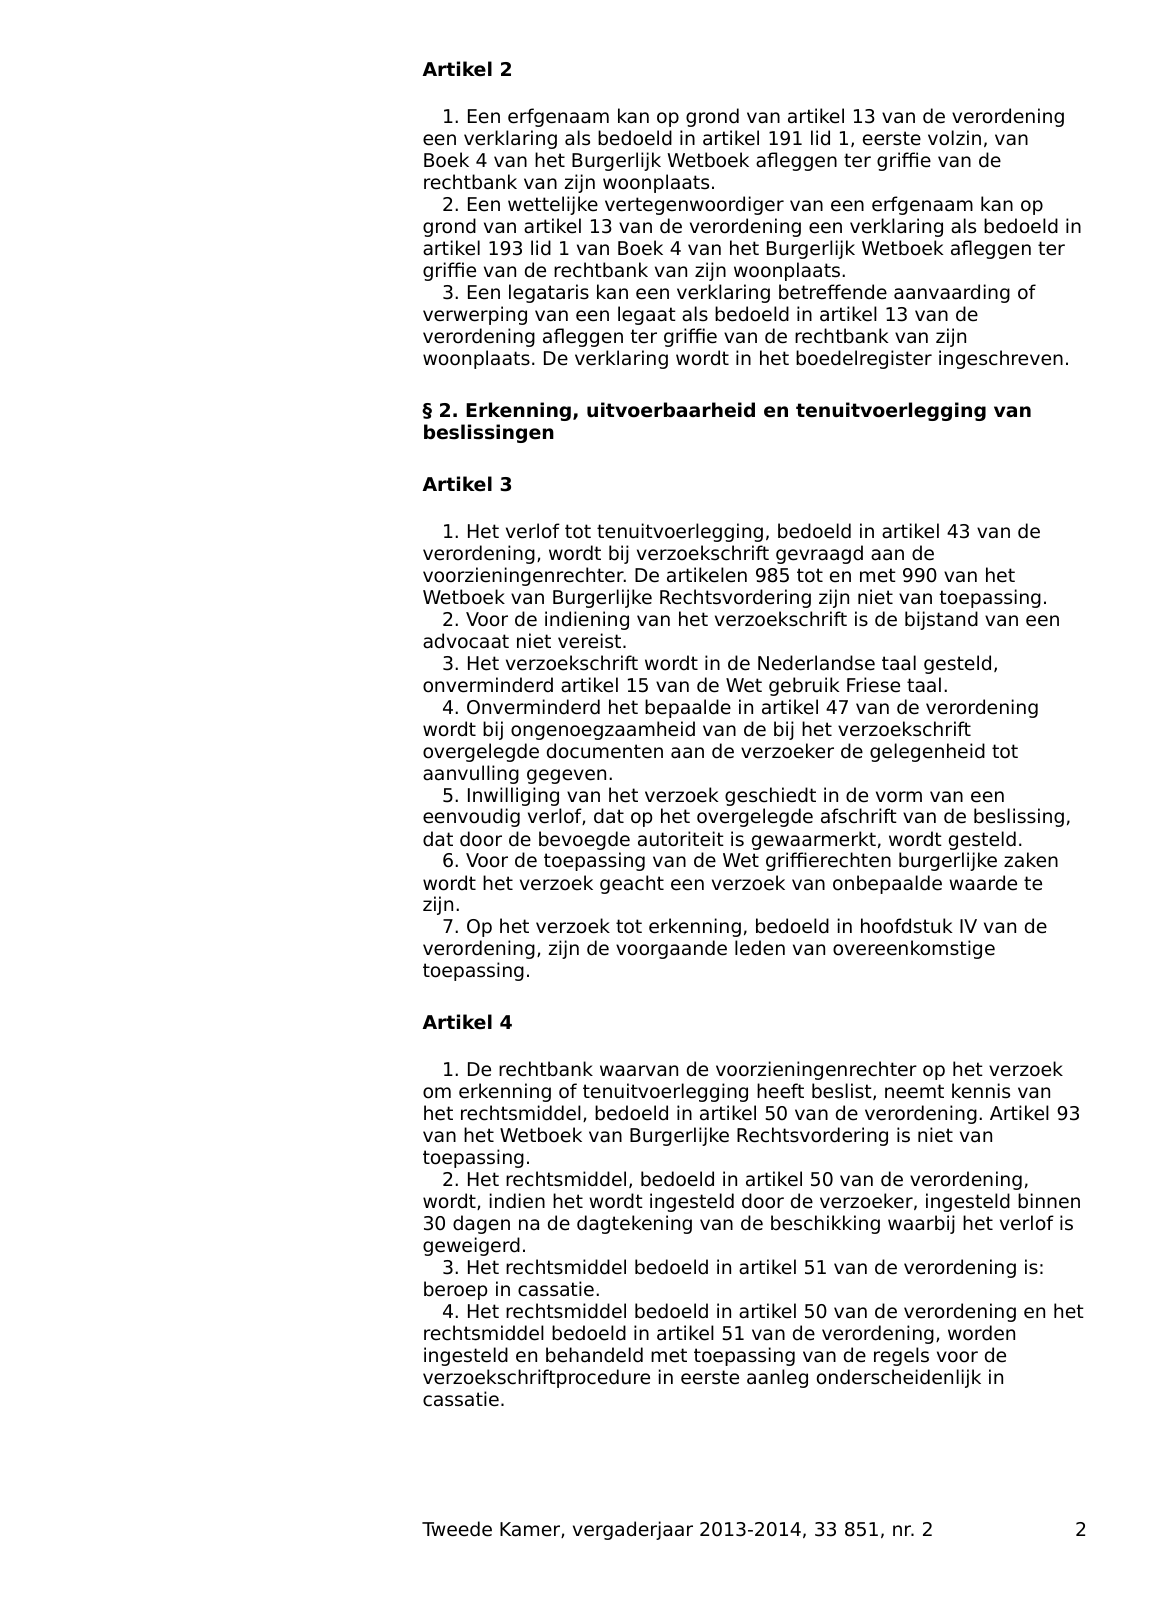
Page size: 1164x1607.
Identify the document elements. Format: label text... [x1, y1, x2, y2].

subtitle § 2. Erkenning, uitvoerbaarheid en tenuitvoerlegging van beslissingen [422, 400, 1087, 444]
text 6. Voor de toepassing van de Wet griffierechten burgerlijke zaken wordt het verzoek geacht een verzoek van onbepaalde waarde te zijn. [422, 850, 1087, 916]
text 2. Een wettelijke vertegenwoordiger van een erfgenaam kan op grond van artikel 13 van de verordening een verklaring als bedoeld in artikel 193 lid 1 van Boek 4 van het Burgerlijk Wetboek afleggen ter griffie van de rechtbank van zijn woonplaats. [422, 194, 1087, 282]
text 1. De rechtbank waarvan de voorzieningenrechter op het verzoek om erkenning of tenuitvoerlegging heeft beslist, neemt kennis van het rechtsmiddel, bedoeld in artikel 50 van de verordening. Artikel 93 van het Wetboek van Burgerlijke Rechtsvordering is niet van toepassing. [422, 1059, 1087, 1169]
subtitle Artikel 2 [422, 59, 1087, 81]
text 3. Het rechtsmiddel bedoeld in artikel 51 van de verordening is: beroep in cassatie. [422, 1257, 1087, 1301]
text 1. Een erfgenaam kan op grond van artikel 13 van de verordening een verklaring als bedoeld in artikel 191 lid 1, eerste volzin, van Boek 4 van het Burgerlijk Wetboek afleggen ter griffie van de rechtbank van zijn woonplaats. [422, 106, 1087, 194]
text 4. Het rechtsmiddel bedoeld in artikel 50 van de verordening en het rechtsmiddel bedoeld in artikel 51 van de verordening, worden ingesteld en behandeld met toepassing van de regels voor de verzoekschriftprocedure in eerste aanleg onderscheidenlijk in cassatie. [422, 1301, 1087, 1411]
text 3. Een legataris kan een verklaring betreffende aanvaarding of verwerping van een legaat als bedoeld in artikel 13 van de verordening afleggen ter griffie van de rechtbank van zijn woonplaats. De verklaring wordt in het boedelregister ingeschreven. [422, 282, 1087, 370]
text 5. Inwilliging van het verzoek geschiedt in de vorm van een eenvoudig verlof, dat op het overgelegde afschrift van de beslissing, dat door de bevoegde autoriteit is gewaarmerkt, wordt gesteld. [422, 784, 1087, 850]
text 2. Voor de indiening van het verzoekschrift is de bijstand van een advocaat niet vereist. [422, 609, 1087, 653]
text 7. Op het verzoek tot erkenning, bedoeld in hoofdstuk IV van de verordening, zijn de voorgaande leden van overeenkomstige toepassing. [422, 916, 1087, 982]
text 4. Onverminderd het bepaalde in artikel 47 van de verordening wordt bij ongenoegzaamheid van de bij het verzoekschrift overgelegde documenten aan de verzoeker de gelegenheid tot aanvulling gegeven. [422, 697, 1087, 784]
text 3. Het verzoekschrift wordt in de Nederlandse taal gesteld, onverminderd artikel 15 van de Wet gebruik Friese taal. [422, 653, 1087, 697]
subtitle Artikel 4 [422, 1012, 1087, 1034]
text 2. Het rechtsmiddel, bedoeld in artikel 50 van de verordening, wordt, indien het wordt ingesteld door de verzoeker, ingesteld binnen 30 dagen na de dagtekening van de beschikking waarbij het verlof is geweigerd. [422, 1169, 1087, 1257]
text 1. Het verlof tot tenuitvoerlegging, bedoeld in artikel 43 van de verordening, wordt bij verzoekschrift gevraagd aan de voorzieningenrechter. De artikelen 985 tot en met 990 van het Wetboek van Burgerlijke Rechtsvordering zijn niet van toepassing. [422, 521, 1087, 609]
subtitle Artikel 3 [422, 474, 1087, 496]
